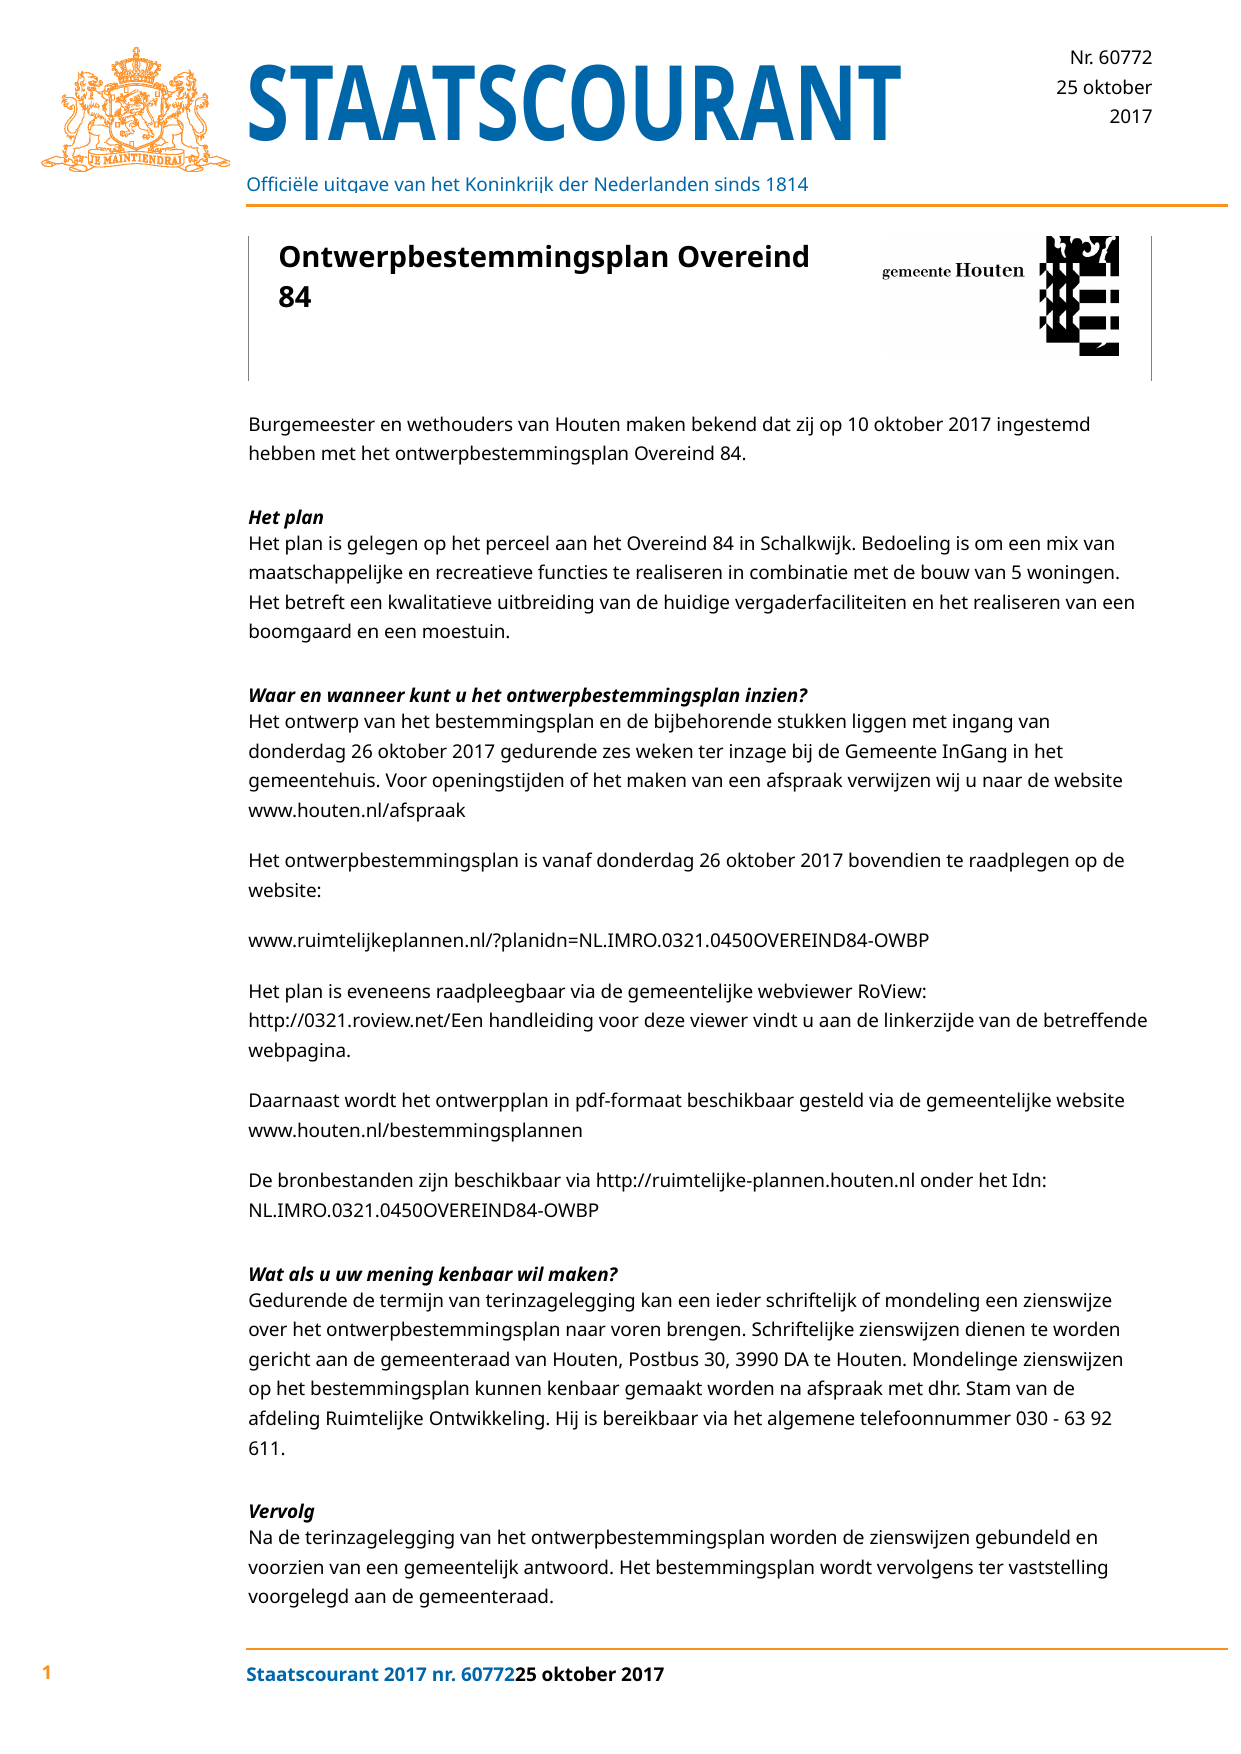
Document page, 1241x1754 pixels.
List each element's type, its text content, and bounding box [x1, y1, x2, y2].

text Wat als u uw mening kenbaar wil maken? [248, 1261, 1152, 1287]
table_header Ontwerpbestemmingsplan Overeind 84 [249, 236, 850, 381]
text Het plan is eveneens raadpleegbaar via de gemeentelijke webviewer RoView: http://0321.roview.net/Een handleiding voor deze viewer vindt u aan de linkerzijde van de betreffende webpagina. [248, 978, 1152, 1063]
text Na de terinzagelegging van het ontwerpbestemmingsplan worden de zienswijzen gebundeld en voorzien van een gemeentelijk antwoord. Het bestemmingsplan wordt vervolgens ter vaststelling voorgelegd aan de gemeenteraad. [248, 1524, 1152, 1609]
text Het plan is gelegen op het perceel aan het Overeind 84 in Schalkwijk. Bedoeling is om een mix van maatschappelijke en recreatieve functies te realiseren in combinatie met de bouw van 5 woningen. Het betreft een kwalitatieve uitbreiding van de huidige vergaderfaciliteiten en het realiseren van een boomgaard en een moestuin. [248, 530, 1152, 644]
text De bronbestanden zijn beschikbaar via http://ruimtelijke-plannen.houten.nl onder het Idn: NL.IMRO.0321.0450OVEREIND84-OWBP [248, 1168, 1152, 1223]
picture [41, 47, 231, 172]
text Waar en wanneer kunt u het ontwerpbestemmingsplan inzien? [248, 683, 1152, 708]
table_header [850, 236, 1151, 381]
text Het ontwerpbestemmingsplan is vanaf donderdag 26 oktober 2017 bovendien te raadplegen op de website: [248, 848, 1152, 903]
text Gedurende de termijn van terinzagelegging kan een ieder schriftelijk of mondeling een zienswijze over het ontwerpbestemmingsplan naar voren brengen. Schriftelijke zienswijzen dienen te worden gericht aan de gemeenteraad van Houten, Postbus 30, 3990 DA te Houten. Mondelinge zienswijzen op het bestemmingsplan kunnen kenbaar gemaakt worden na afspraak met dhr. Stam van de afdeling Ruimtelijke Ontwikkeling. Hij is bereikbaar via het algemene telefoonnummer 030 - 63 92 611. [248, 1287, 1152, 1461]
picture [882, 236, 1119, 356]
text Het plan [248, 504, 1152, 530]
text www.ruimtelijkeplannen.nl/?planidn=NL.IMRO.0321.0450OVEREIND84-OWBP [248, 928, 1152, 953]
text Daarnaast wordt het ontwerpplan in pdf-formaat beschikbaar gesteld via de gemeentelijke website www.houten.nl/bestemmingsplannen [248, 1088, 1152, 1143]
text Burgemeester en wethouders van Houten maken bekend dat zij op 10 oktober 2017 ingestemd hebben met het ontwerpbestemmingsplan Overeind 84. [248, 411, 1152, 466]
text Het ontwerp van het bestemmingsplan en de bijbehorende stukken liggen met ingang van donderdag 26 oktober 2017 gedurende zes weken ter inzage bij de Gemeente InGang in het gemeentehuis. Voor openingstijden of het maken van een afspraak verwijzen wij u naar de website www.houten.nl/afspraak [248, 708, 1152, 823]
text Vervolg [248, 1499, 1152, 1524]
